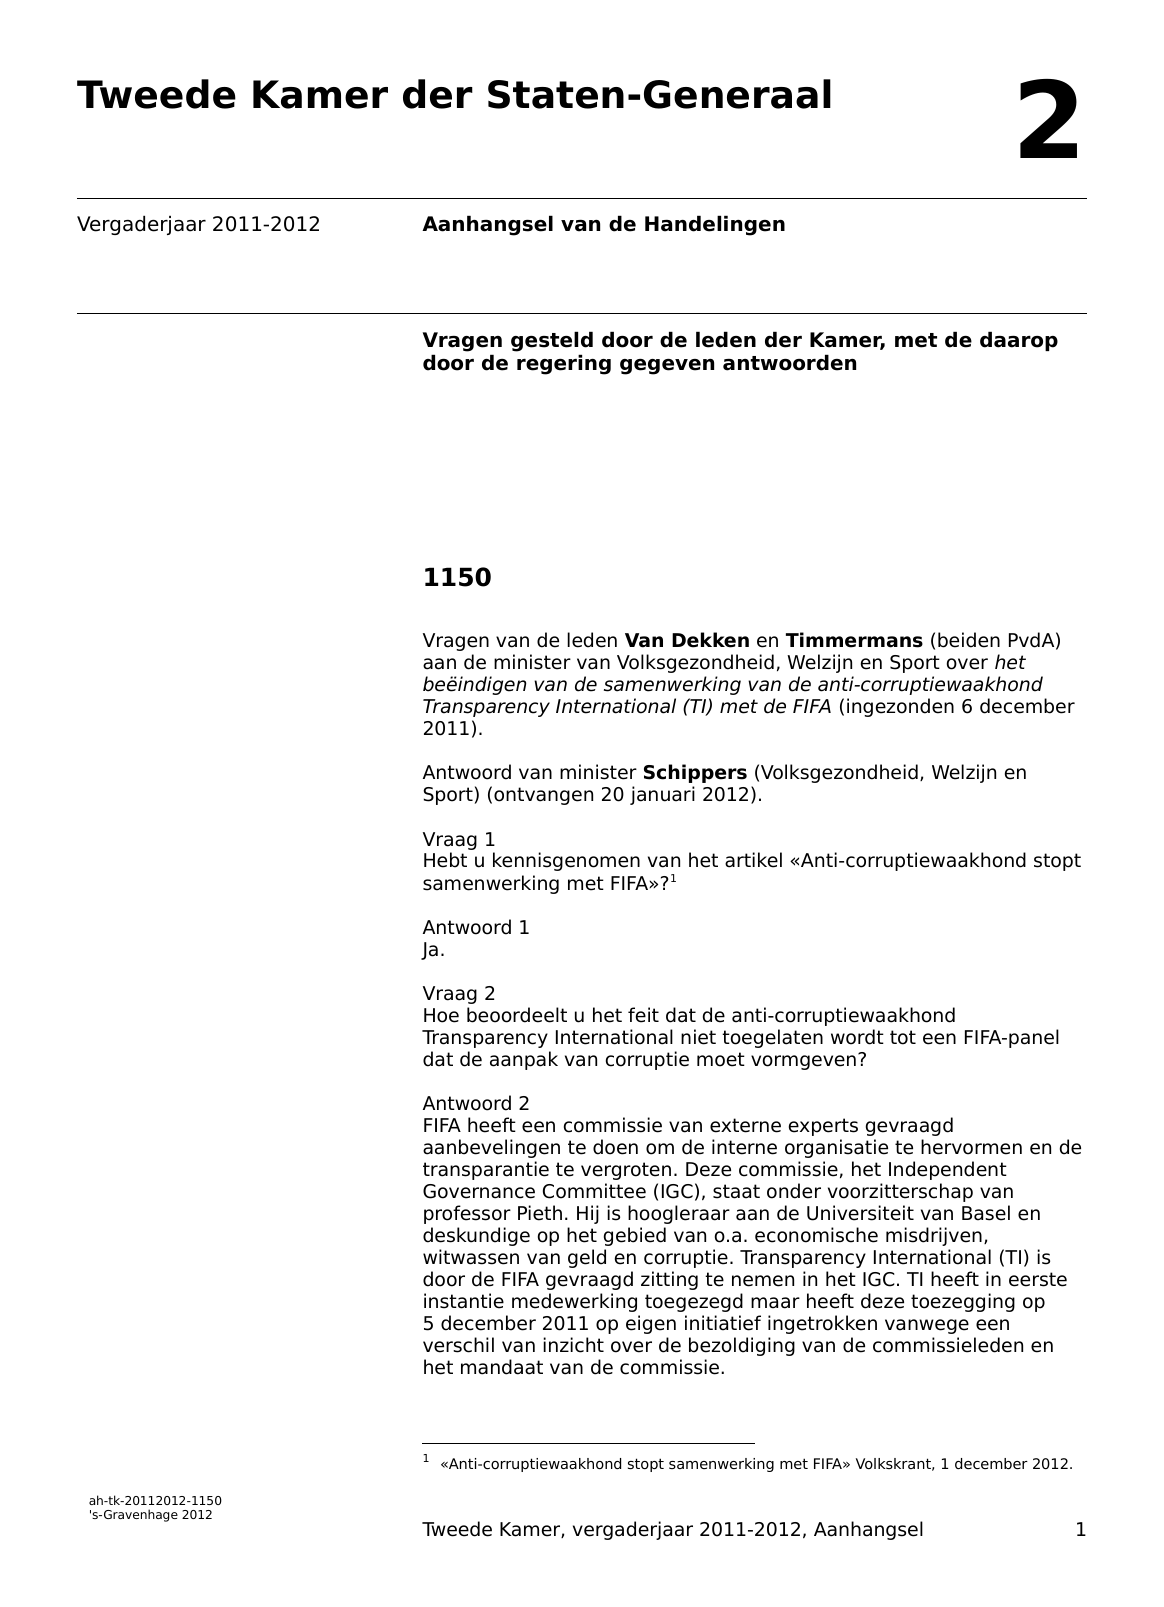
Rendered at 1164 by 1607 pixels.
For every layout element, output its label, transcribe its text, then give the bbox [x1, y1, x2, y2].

text Antwoord 1 [422, 917, 1087, 938]
text Vraag 1 [422, 828, 1087, 850]
text 1150 [422, 563, 1087, 592]
table_header Tweede Kamer der Staten-Generaal [77, 59, 886, 198]
text ah-tk-20112012-1150 [88, 1494, 323, 1508]
table_cell Vergaderjaar 2011-2012 [77, 199, 422, 313]
text Hebt u kennisgenomen van het artikel «Anti-corruptiewaakhond stopt samenwerking met FIFA»? [422, 850, 1087, 894]
table_cell Vragen gesteld door de leden der Kamer, met de daarop door de regering gegeven antwoorden [422, 314, 1087, 375]
table_cell Aanhangsel van de Handelingen [422, 199, 1087, 313]
text Antwoord 2 [422, 1093, 1087, 1115]
text 's-Gravenhage 2012 [88, 1508, 323, 1522]
text «Anti-corruptiewaakhond stopt samenwerking met FIFA» Volkskrant, 1 december 2012. [422, 1452, 1087, 1474]
text Vraag 2 [422, 983, 1087, 1005]
table_cell [77, 314, 422, 375]
text Antwoord van minister Schippers (Volksgezondheid, Welzijn en Sport) (ontvangen 20 januari 2012). [422, 762, 1087, 806]
text Ja. [422, 938, 1087, 961]
text Vragen van de leden Van Dekken en Timmermans (beiden PvdA) aan de minister van Volksgezondheid, Welzijn en Sport over het beëindigen van de samenwerking van de anti-corruptiewaakhond Transparency International (TI) met de FIFA (ingezonden 6 december 2011). [422, 630, 1087, 740]
text Hoe beoordeelt u het feit dat de anti-corruptiewaakhond Transparency International niet toegelaten wordt tot een FIFA-panel dat de aanpak van corruptie moet vormgeven? [422, 1005, 1087, 1071]
table_header 2 [886, 59, 1087, 198]
text FIFA heeft een commissie van externe experts gevraagd aanbevelingen te doen om de interne organisatie te hervormen en de transparantie te vergroten. Deze commissie, het Independent Governance Committee (IGC), staat onder voorzitterschap van professor Pieth. Hij is hoogleraar aan de Universiteit van Basel en deskundige op het gebied van o.a. economische misdrijven, witwassen van geld en corruptie. Transparency International (TI) is door de FIFA gevraagd zitting te nemen in het IGC. TI heeft in eerste instantie medewerking toegezegd maar heeft deze toezegging op 5 december 2011 op eigen initiatief ingetrokken vanwege een verschil van inzicht over de bezoldiging van de commissieleden en het mandaat van de commissie. [422, 1115, 1087, 1378]
